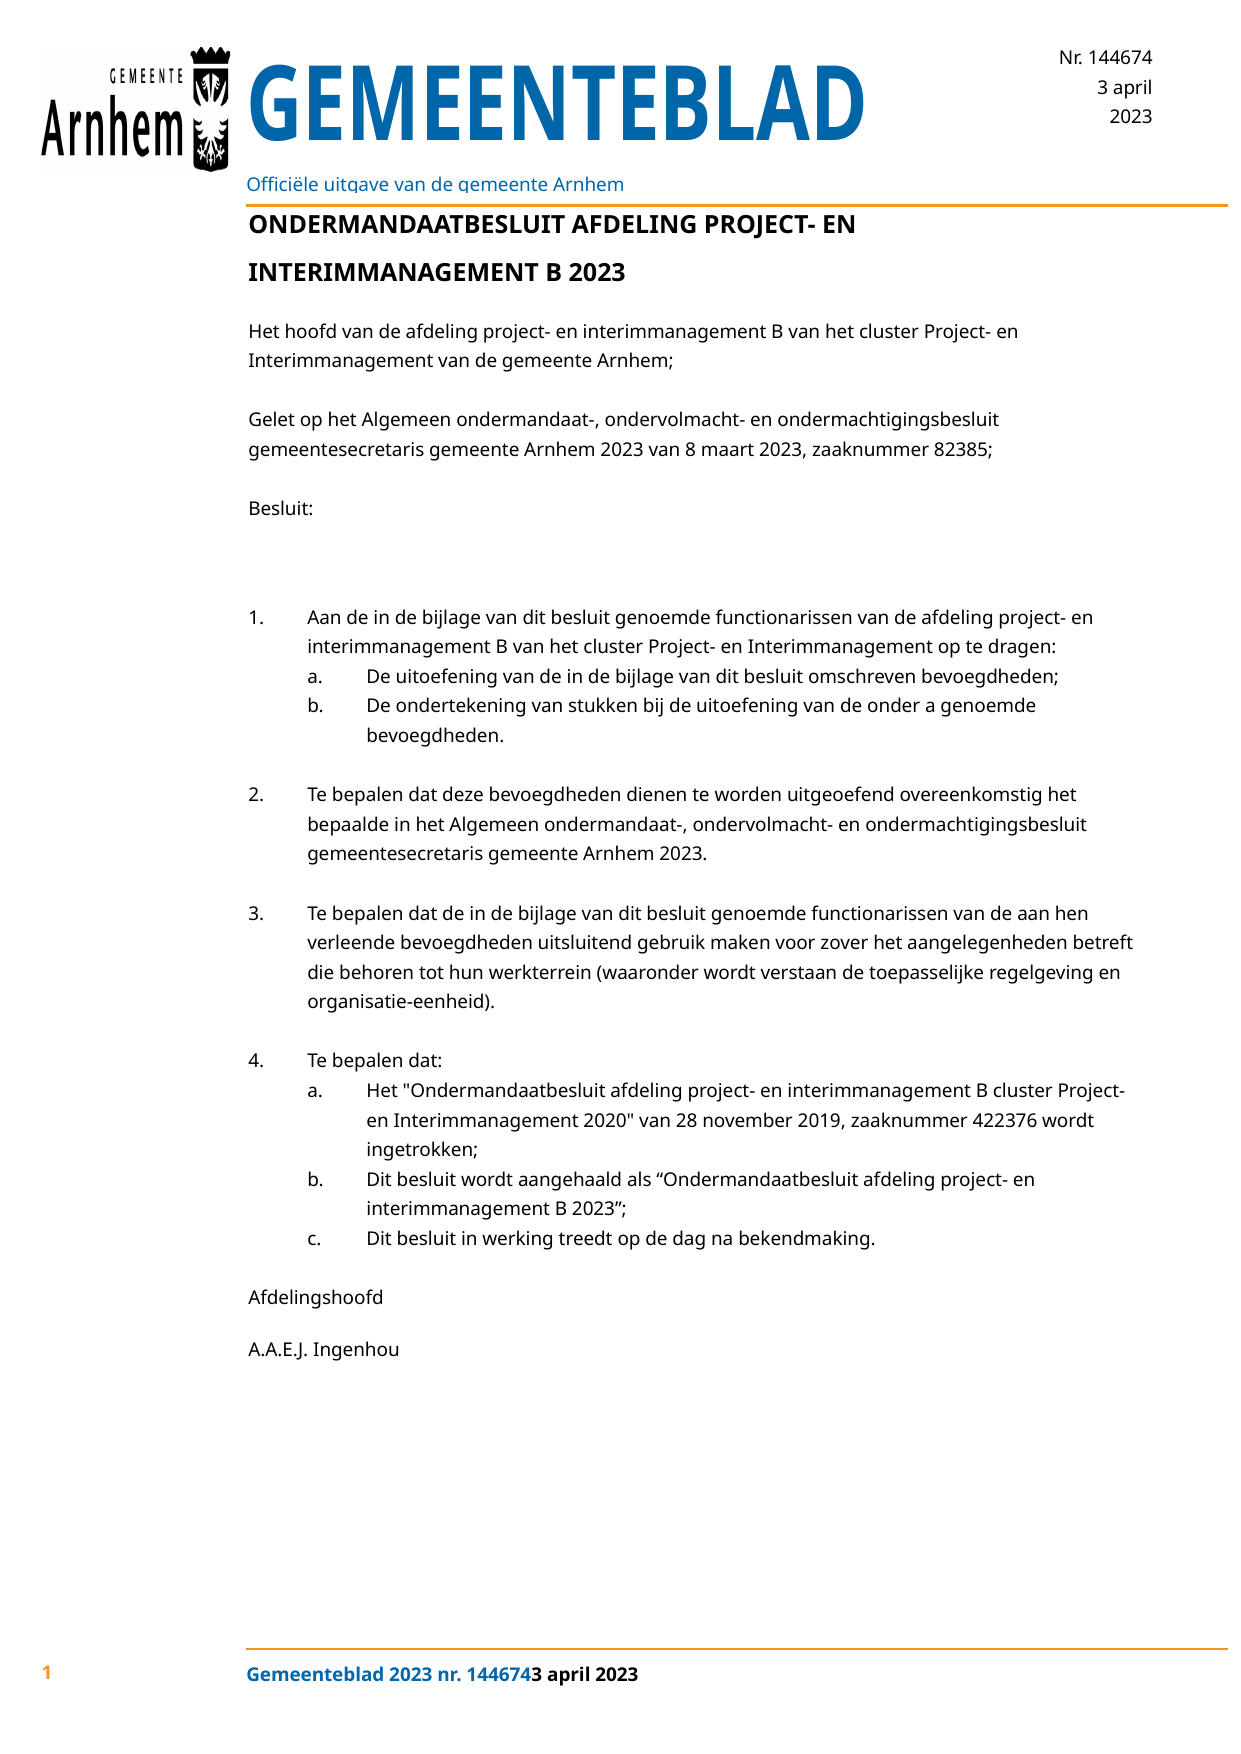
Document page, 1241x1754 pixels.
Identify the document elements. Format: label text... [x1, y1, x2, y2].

list Aan de in de bijlage van dit besluit genoemde functionarissen van de afdeling project- en interimmanagement B van het cluster Project- en Interimmanagement op te dragen: [248, 604, 1152, 659]
list Dit besluit in werking treedt op de dag na bekendmaking. [307, 1225, 1152, 1251]
text ONDERMANDAATBESLUIT AFDELING PROJECT- EN INTERIMMANAGEMENT B 2023 [248, 207, 1152, 288]
text Het hoofd van de afdeling project- en interimmanagement B van het cluster Project- en Interimmanagement van de gemeente Arnhem; [248, 318, 1152, 373]
picture [41, 47, 231, 172]
list Dit besluit wordt aangehaald als “Ondermandaatbesluit afdeling project- en interimmanagement B 2023”; [307, 1166, 1152, 1221]
list Het "Ondermandaatbesluit afdeling project- en interimmanagement B cluster Project- en Interimmanagement 2020" van 28 november 2019, zaaknummer 422376 wordt ingetrokken; [307, 1077, 1152, 1162]
text A.A.E.J. Ingenhou [248, 1336, 1152, 1361]
text Gelet op het Algemeen ondermandaat-, ondervolmacht- en ondermachtigingsbesluit gemeentesecretaris gemeente Arnhem 2023 van 8 maart 2023, zaaknummer 82385; [248, 407, 1152, 462]
text Afdelingshoofd [248, 1284, 1152, 1310]
text Besluit: [248, 495, 1152, 521]
list Te bepalen dat: [248, 1048, 1152, 1073]
list De ondertekening van stukken bij de uitoefening van de onder a genoemde bevoegdheden. [307, 693, 1152, 748]
list De uitoefening van de in de bijlage van dit besluit omschreven bevoegdheden; [307, 663, 1152, 689]
list Te bepalen dat de in de bijlage van dit besluit genoemde functionarissen van de aan hen verleende bevoegdheden uitsluitend gebruik maken voor zover het aangelegenheden betreft die behoren tot hun werkterrein (waaronder wordt verstaan de toepasselijke regelgeving en organisatie-eenheid). [248, 900, 1152, 1014]
list Te bepalen dat deze bevoegdheden dienen te worden uitgeoefend overeenkomstig het bepaalde in het Algemeen ondermandaat-, ondervolmacht- en ondermachtigingsbesluit gemeentesecretaris gemeente Arnhem 2023. [248, 781, 1152, 866]
